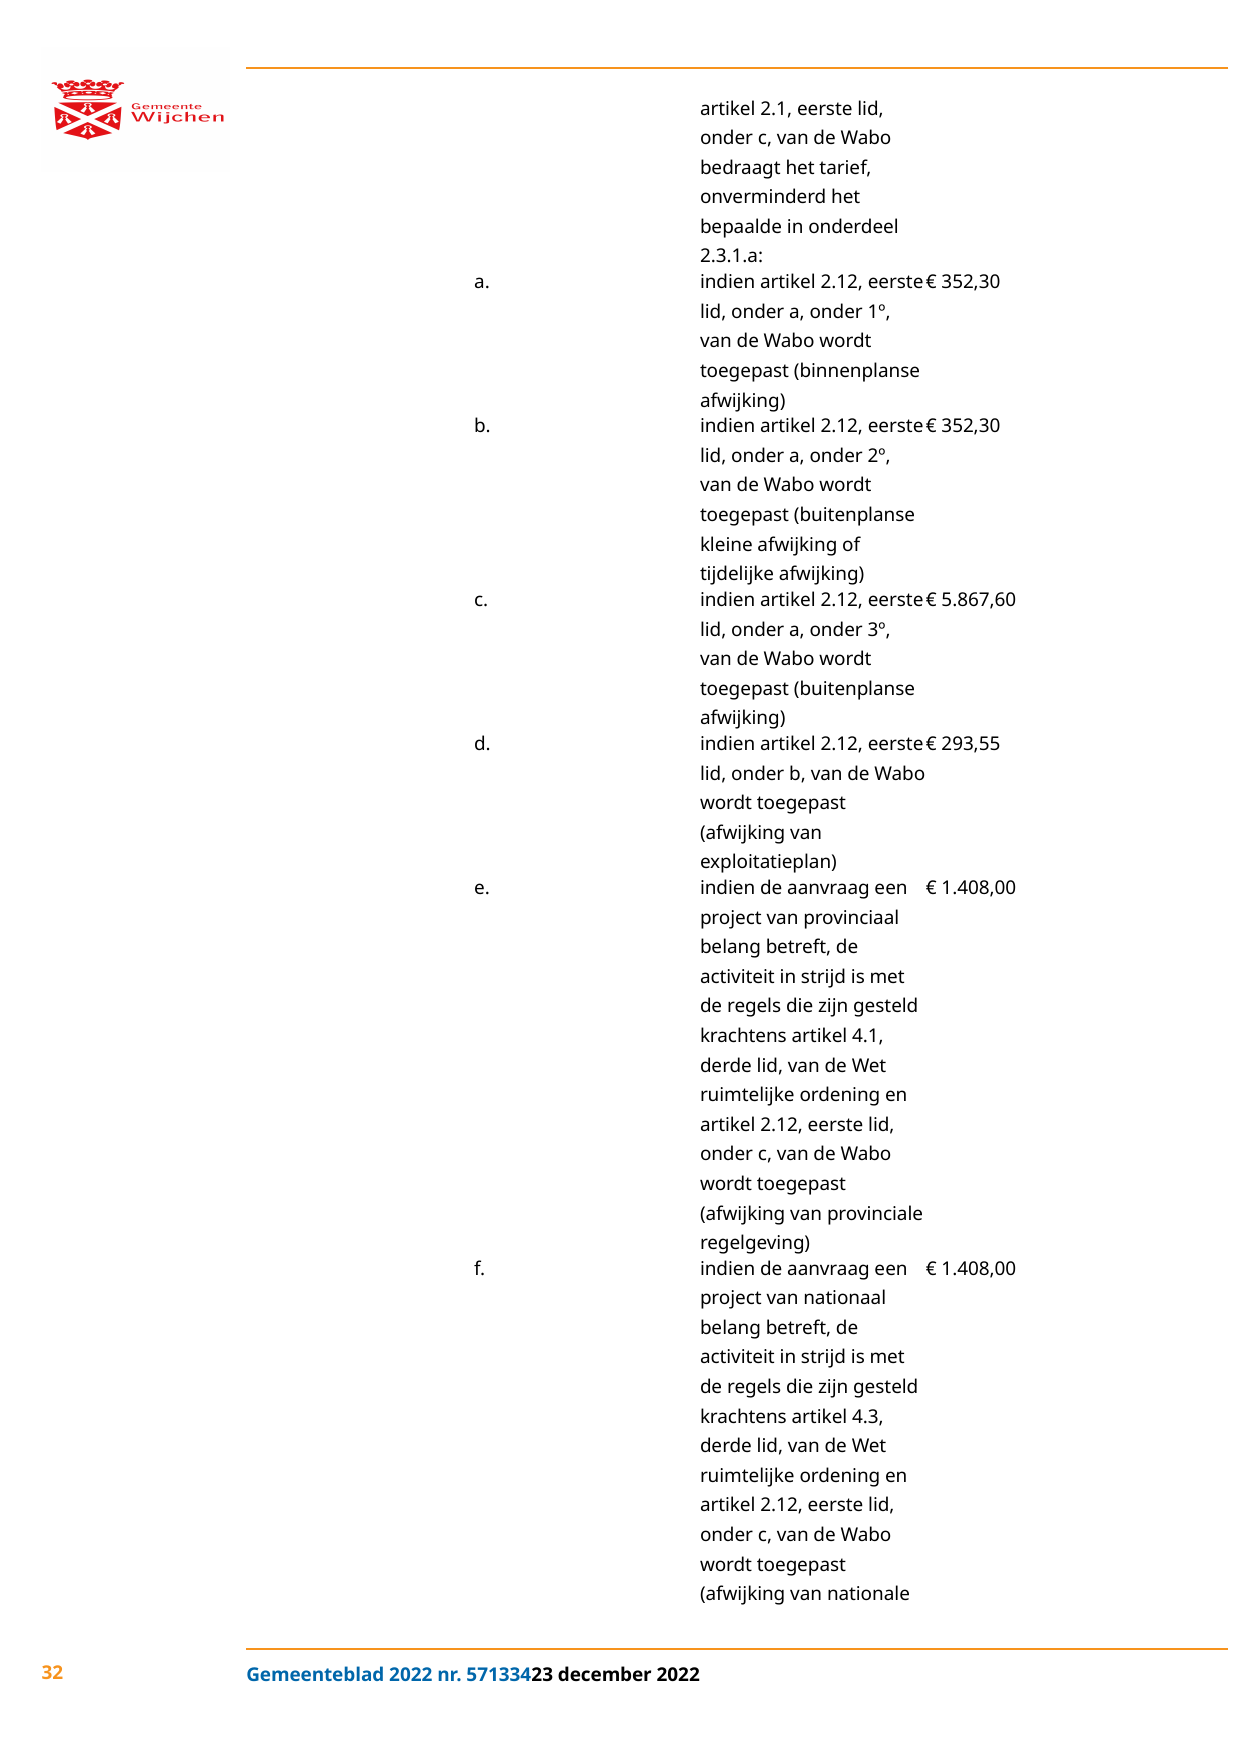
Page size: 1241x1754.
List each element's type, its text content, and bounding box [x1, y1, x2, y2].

table_cell [248, 413, 474, 586]
table_cell € 5.867,60 [926, 586, 1152, 730]
table_cell b. [474, 413, 700, 586]
table_cell indien artikel 2.12, eerste lid, onder a, onder 3º, van de Wabo wordt toegepast (buitenplanse afwijking) [700, 586, 926, 730]
picture [41, 47, 231, 172]
table_cell c. [474, 586, 700, 730]
table_cell [474, 95, 700, 268]
table_cell [248, 95, 474, 268]
table_cell artikel 2.1, eerste lid, onder c, van de Wabo bedraagt het tarief, onverminderd het bepaalde in onderdeel 2.3.1.a: [700, 95, 926, 268]
table_cell f. [474, 1255, 700, 1606]
table_cell [248, 586, 474, 730]
table_cell [248, 1255, 474, 1606]
table_cell d. [474, 730, 700, 874]
table_cell € 1.408,00 [926, 1255, 1152, 1606]
table_cell e. [474, 874, 700, 1255]
table_cell a. [474, 269, 700, 412]
table_cell € 352,30 [926, 269, 1152, 412]
table_cell € 1.408,00 [926, 874, 1152, 1255]
table_cell € 352,30 [926, 413, 1152, 586]
table_cell [926, 95, 1152, 268]
table_cell [248, 874, 474, 1255]
table_cell [248, 269, 474, 412]
table_cell [248, 730, 474, 874]
table_cell indien de aanvraag een project van provinciaal belang betreft, de activiteit in strijd is met de regels die zijn gesteld krachtens artikel 4.1, derde lid, van de Wet ruimtelijke ordening en artikel 2.12, eerste lid, onder c, van de Wabo wordt toegepast (afwijking van provinciale regelgeving) [700, 874, 926, 1255]
table_cell indien de aanvraag een project van nationaal belang betreft, de activiteit in strijd is met de regels die zijn gesteld krachtens artikel 4.3, derde lid, van de Wet ruimtelijke ordening en artikel 2.12, eerste lid, onder c, van de Wabo wordt toegepast (afwijking van nationale [700, 1255, 926, 1606]
table_cell indien artikel 2.12, eerste lid, onder a, onder 1º, van de Wabo wordt toegepast (binnenplanse afwijking) [700, 269, 926, 412]
table_cell indien artikel 2.12, eerste lid, onder a, onder 2º, van de Wabo wordt toegepast (buitenplanse kleine afwijking of tijdelijke afwijking) [700, 413, 926, 586]
table_cell € 293,55 [926, 730, 1152, 874]
table_cell indien artikel 2.12, eerste lid, onder b, van de Wabo wordt toegepast (afwijking van exploitatieplan) [700, 730, 926, 874]
